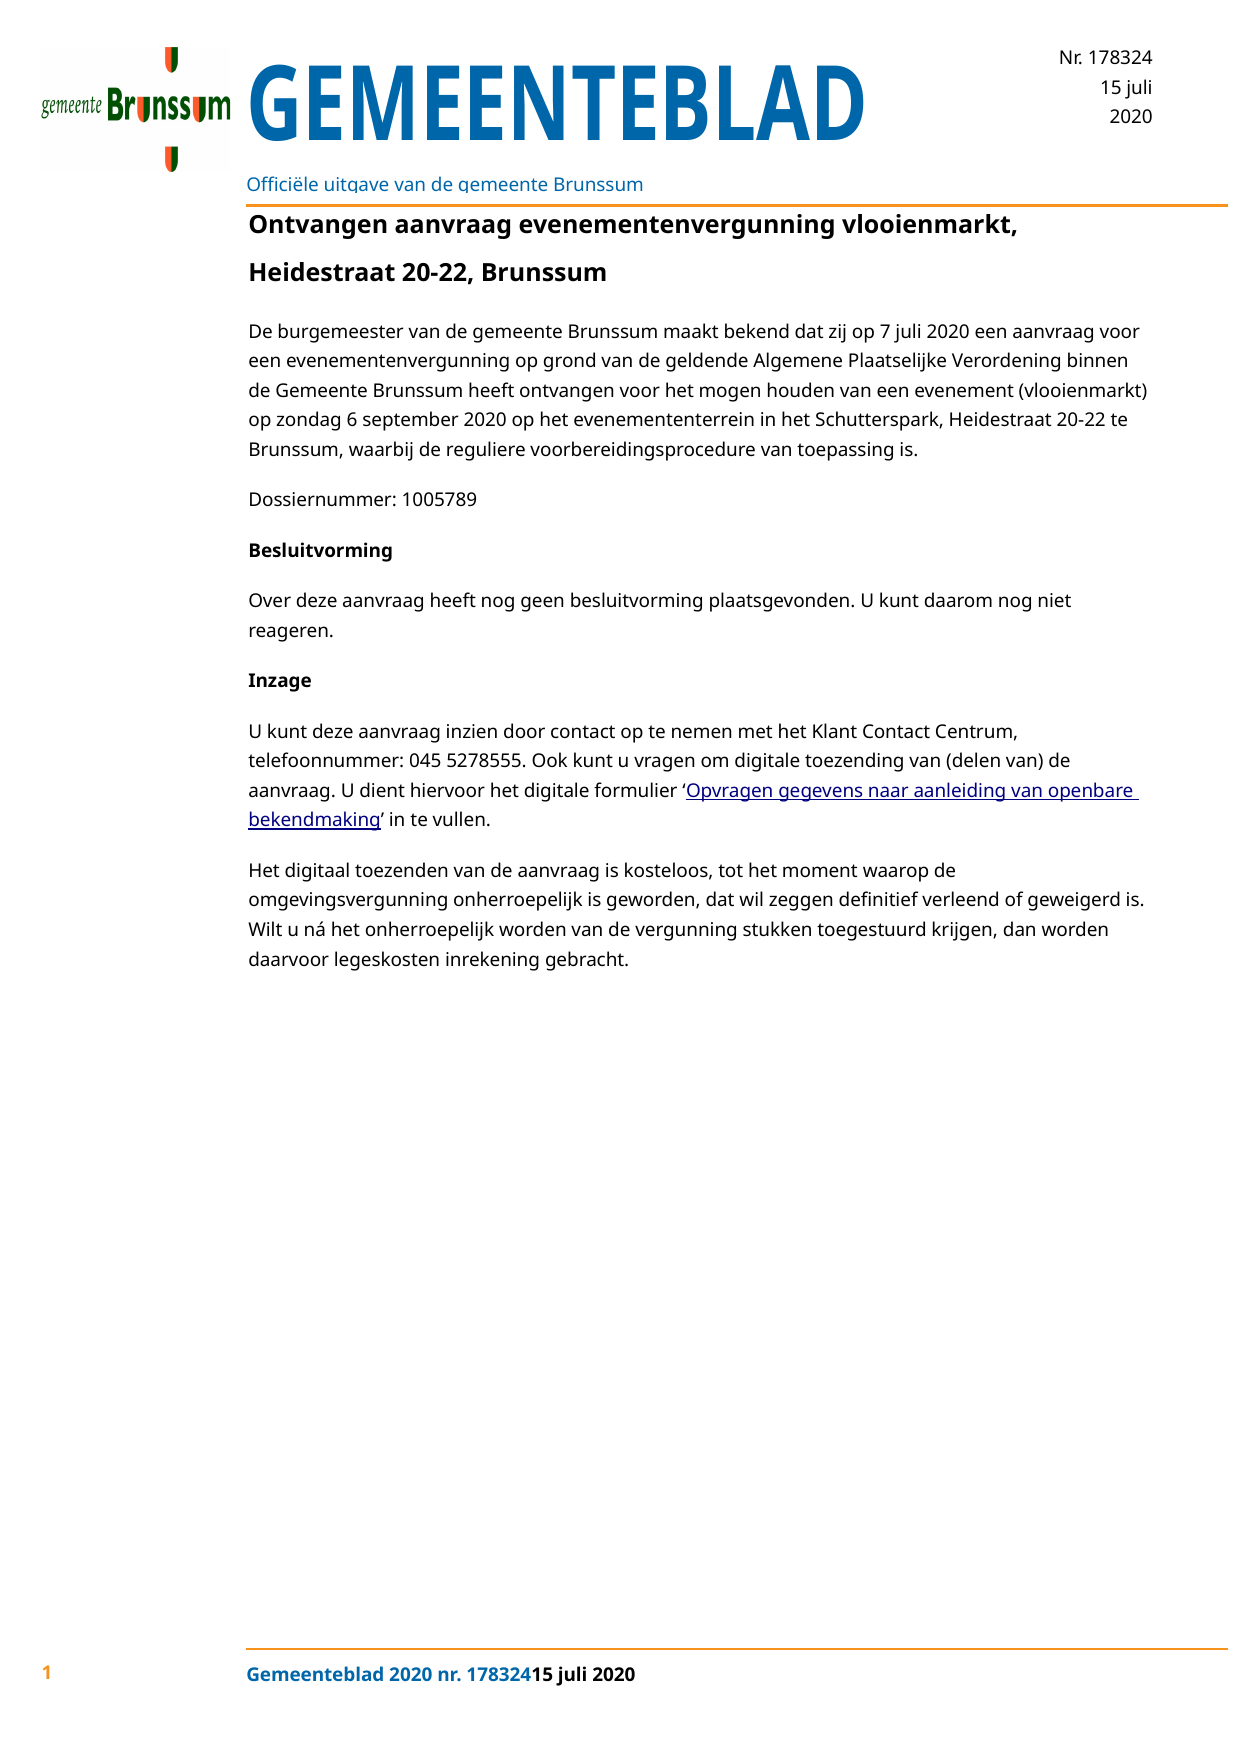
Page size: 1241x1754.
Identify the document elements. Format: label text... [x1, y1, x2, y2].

text De burgemeester van de gemeente Brunssum maakt bekend dat zij op 7 juli 2020 een aanvraag voor een evenementenvergunning op grond van de geldende Algemene Plaatselijke Verordening binnen de Gemeente Brunssum heeft ontvangen voor het mogen houden van een evenement (vlooienmarkt) op zondag 6 september 2020 op het evenemententerrein in het Schutterspark, Heidestraat 20-22 te Brunssum, waarbij de reguliere voorbereidingsprocedure van toepassing is. [248, 318, 1152, 462]
text Dossiernummer: 1005789 [248, 487, 1152, 512]
text Inzage [248, 667, 1152, 693]
text U kunt deze aanvraag inzien door contact op te nemen met het Klant Contact Centrum, telefoonnummer: 045 5278555. Ook kunt u vragen om digitale toezending van (delen van) de aanvraag. U dient hiervoor het digitale formulier ‘Opvragen gegevens naar aanleiding van openbare bekendmaking’ in te vullen. [248, 718, 1152, 832]
text Over deze aanvraag heeft nog geen besluitvorming plaatsgevonden. U kunt daarom nog niet reageren. [248, 587, 1152, 643]
text Ontvangen aanvraag evenementenvergunning vlooienmarkt, Heidestraat 20-22, Brunssum [248, 207, 1152, 288]
text Besluitvorming [248, 537, 1152, 563]
text Het digitaal toezenden van de aanvraag is kosteloos, tot het moment waarop de omgevingsvergunning onherroepelijk is geworden, dat wil zeggen definitief verleend of geweigerd is. Wilt u ná het onherroepelijk worden van de vergunning stukken toegestuurd krijgen, dan worden daarvoor legeskosten inrekening gebracht. [248, 857, 1152, 972]
picture [41, 47, 231, 172]
